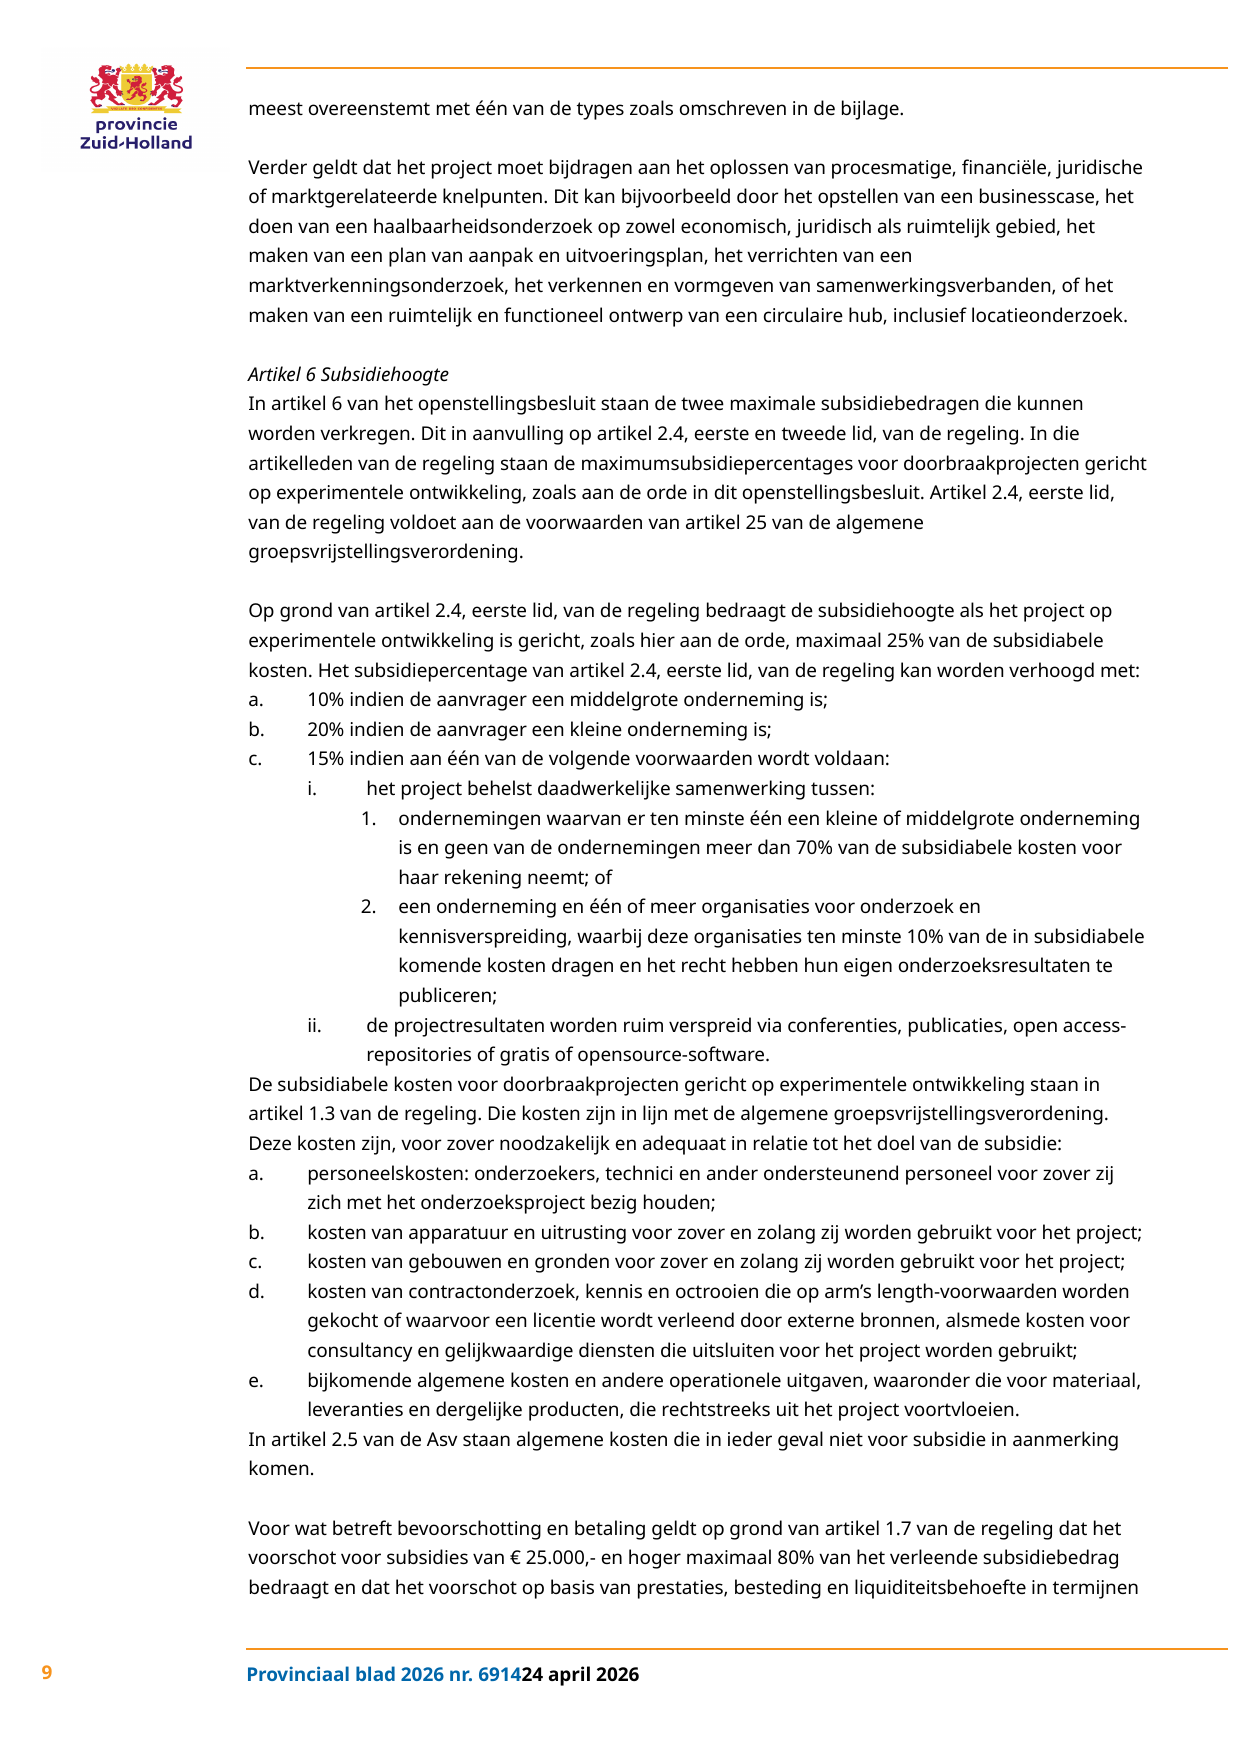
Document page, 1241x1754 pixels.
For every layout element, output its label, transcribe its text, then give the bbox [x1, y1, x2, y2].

list de projectresultaten worden ruim verspreid via conferenties, publicaties, open access-repositories of gratis of opensource-software. [307, 1012, 1152, 1067]
list een onderneming en één of meer organisaties voor onderzoek en kennisverspreiding, waarbij deze organisaties ten minste 10% van de in subsidiabele komende kosten dragen en het recht hebben hun eigen onderzoeksresultaten te publiceren; [361, 893, 1152, 1008]
list kosten van apparatuur en uitrusting voor zover en zolang zij worden gebruikt voor het project; [248, 1219, 1152, 1245]
text Verder geldt dat het project moet bijdragen aan het oplossen van procesmatige, financiële, juridische of marktgerelateerde knelpunten. Dit kan bijvoorbeeld door het opstellen van een businesscase, het doen van een haalbaarheidsonderzoek op zowel economisch, juridisch als ruimtelijk gebied, het maken van een plan van aanpak en uitvoeringsplan, het verrichten van een marktverkenningsonderzoek, het verkennen en vormgeven van samenwerkingsverbanden, of het maken van een ruimtelijk en functioneel ontwerp van een circulaire hub, inclusief locatieonderzoek. [248, 154, 1152, 328]
text Voor wat betreft bevoorschotting en betaling geldt op grond van artikel 1.7 van de regeling dat het voorschot voor subsidies van € 25.000,- en hoger maximaal 80% van het verleende subsidiebedrag bedraagt en dat het voorschot op basis van prestaties, besteding en liquiditeitsbehoefte in termijnen [248, 1515, 1152, 1600]
text Op grond van artikel 2.4, eerste lid, van de regeling bedraagt de subsidiehoogte als het project op experimentele ontwikkeling is gericht, zoals hier aan de orde, maximaal 25% van de subsidiabele kosten. Het subsidiepercentage van artikel 2.4, eerste lid, van de regeling kan worden verhoogd met: [248, 598, 1152, 683]
list kosten van contractonderzoek, kennis en octrooien die op arm’s length-voorwaarden worden gekocht of waarvoor een licentie wordt verleend door externe bronnen, alsmede kosten voor consultancy en gelijkwaardige diensten die uitsluiten voor het project worden gebruikt; [248, 1278, 1152, 1363]
picture [41, 47, 231, 172]
list 10% indien de aanvrager een middelgrote onderneming is; [248, 686, 1152, 712]
text De subsidiabele kosten voor doorbraakprojecten gericht op experimentele ontwikkeling staan in artikel 1.3 van de regeling. Die kosten zijn in lijn met de algemene groepsvrijstellingsverordening. Deze kosten zijn, voor zover noodzakelijk en adequaat in relatie tot het doel van de subsidie: [248, 1071, 1152, 1156]
list kosten van gebouwen en gronden voor zover en zolang zij worden gebruikt voor het project; [248, 1248, 1152, 1274]
list het project behelst daadwerkelijke samenwerking tussen: [307, 775, 1152, 801]
list 15% indien aan één van de volgende voorwaarden wordt voldaan: [248, 746, 1152, 771]
list ondernemingen waarvan er ten minste één een kleine of middelgrote onderneming is en geen van de ondernemingen meer dan 70% van de subsidiabele kosten voor haar rekening neemt; of [361, 805, 1152, 890]
list bijkomende algemene kosten en andere operationele uitgaven, waaronder die voor materiaal, leveranties en dergelijke producten, die rechtstreeks uit het project voortvloeien. [248, 1367, 1152, 1422]
text In artikel 2.5 van de Asv staan algemene kosten die in ieder geval niet voor subsidie in aanmerking komen. [248, 1426, 1152, 1481]
text Artikel 6 Subsidiehoogte [248, 361, 1152, 387]
text meest overeenstemt met één van de types zoals omschreven in de bijlage. [248, 95, 1152, 121]
list 20% indien de aanvrager een kleine onderneming is; [248, 716, 1152, 742]
text In artikel 6 van het openstellingsbesluit staan de twee maximale subsidiebedragen die kunnen worden verkregen. Dit in aanvulling op artikel 2.4, eerste en tweede lid, van de regeling. In die artikelleden van de regeling staan de maximumsubsidiepercentages voor doorbraakprojecten gericht op experimentele ontwikkeling, zoals aan de orde in dit openstellingsbesluit. Artikel 2.4, eerste lid, van de regeling voldoet aan de voorwaarden van artikel 25 van de algemene groepsvrijstellingsverordening. [248, 391, 1152, 564]
list personeelskosten: onderzoekers, technici en ander ondersteunend personeel voor zover zij zich met het onderzoeksproject bezig houden; [248, 1160, 1152, 1215]
